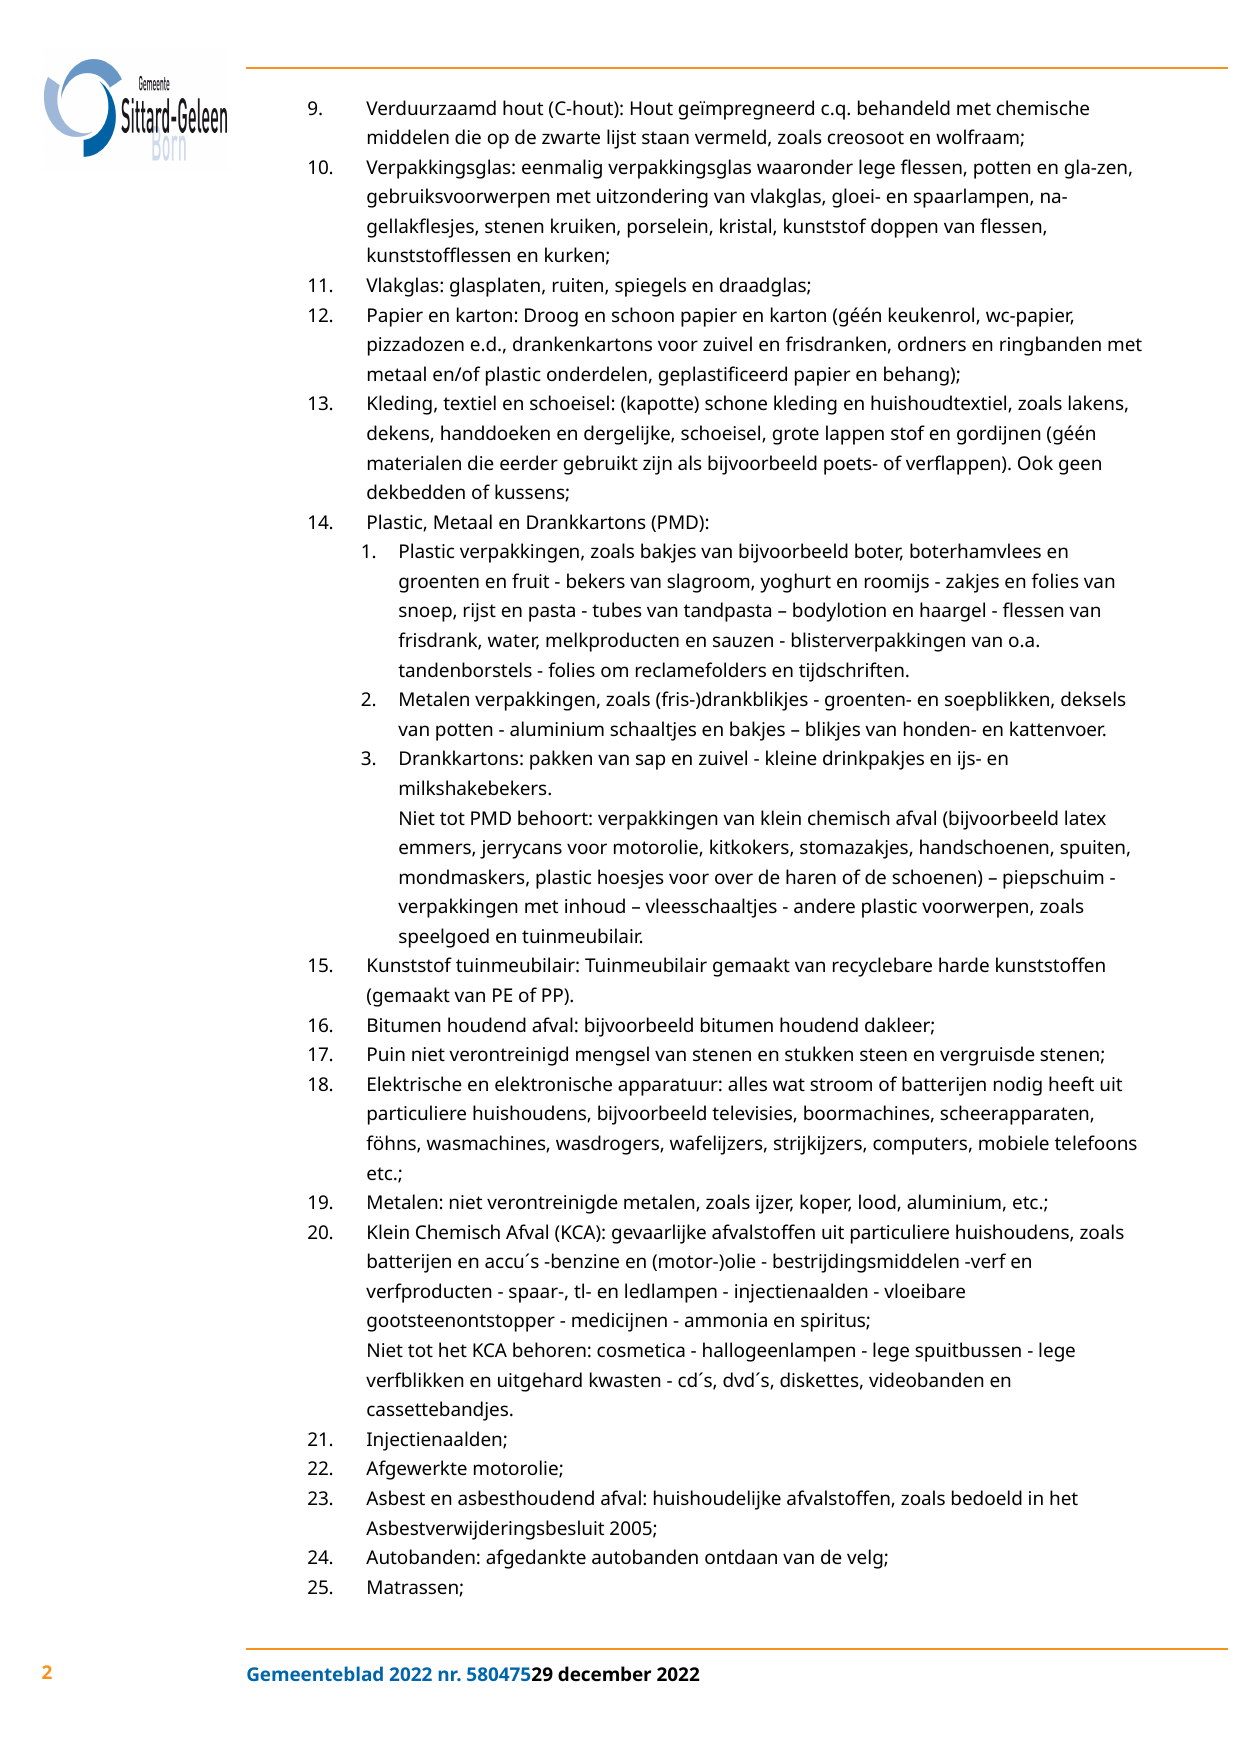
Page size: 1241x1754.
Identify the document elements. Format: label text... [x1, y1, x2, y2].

list Asbest en asbesthoudend afval: huishoudelijke afvalstoffen, zoals bedoeld in het Asbestverwijderingsbesluit 2005; [307, 1485, 1152, 1541]
list Puin niet verontreinigd mengsel van stenen en stukken steen en vergruisde stenen; [307, 1041, 1152, 1067]
list Niet tot het KCA behoren: cosmetica - hallogeenlampen - lege spuitbussen - lege verfblikken en uitgehard kwasten - cd´s, dvd´s, diskettes, videobanden en cassettebandjes. [307, 1337, 1152, 1422]
list Bitumen houdend afval: bijvoorbeeld bitumen houdend dakleer; [307, 1012, 1152, 1038]
list Klein Chemisch Afval (KCA): gevaarlijke afvalstoffen uit particuliere huishoudens, zoals batterijen en accu´s -benzine en (motor-)olie - bestrijdingsmiddelen -verf en verfproducten - spaar-, tl- en ledlampen - injectienaalden - vloeibare gootsteenontstopper - medicijnen - ammonia en spiritus; [307, 1219, 1152, 1333]
list Verduurzaamd hout (C-hout): Hout geïmpregneerd c.q. behandeld met chemische middelen die op de zwarte lijst staan vermeld, zoals creosoot en wolfraam; [307, 95, 1152, 150]
list Autobanden: afgedankte autobanden ontdaan van de velg; [307, 1544, 1152, 1570]
list Papier en karton: Droog en schoon papier en karton (géén keukenrol, wc-papier, pizzadozen e.d., drankenkartons voor zuivel en frisdranken, ordners en ringbanden met metaal en/of plastic onderdelen, geplastificeerd papier en behang); [307, 302, 1152, 387]
list Afgewerkte motorolie; [307, 1456, 1152, 1481]
list Injectienaalden; [307, 1426, 1152, 1452]
list Elektrische en elektronische apparatuur: alles wat stroom of batterijen nodig heeft uit particuliere huishoudens, bijvoorbeeld televisies, boormachines, scheerapparaten, föhns, wasmachines, wasdrogers, wafelijzers, strijkijzers, computers, mobiele telefoons etc.; [307, 1071, 1152, 1186]
list Kleding, textiel en schoeisel: (kapotte) schone kleding en huishoudtextiel, zoals lakens, dekens, handdoeken en dergelijke, schoeisel, grote lappen stof en gordijnen (géén materialen die eerder gebruikt zijn als bijvoorbeeld poets- of verflappen). Ook geen dekbedden of kussens; [307, 391, 1152, 505]
list Verpakkingsglas: eenmalig verpakkingsglas waaronder lege flessen, potten en gla-zen, gebruiksvoorwerpen met uitzondering van vlakglas, gloei- en spaarlampen, na-gellakflesjes, stenen kruiken, porselein, kristal, kunststof doppen van flessen, kunststofflessen en kurken; [307, 154, 1152, 268]
list Plastic verpakkingen, zoals bakjes van bijvoorbeeld boter, boterhamvlees en groenten en fruit - bekers van slagroom, yoghurt en roomijs - zakjes en folies van snoep, rijst en pasta - tubes van tandpasta – bodylotion en haargel - flessen van frisdrank, water, melkproducten en sauzen - blisterverpakkingen van o.a. tandenborstels - folies om reclamefolders en tijdschriften. [361, 538, 1152, 683]
list Metalen: niet verontreinigde metalen, zoals ijzer, koper, lood, aluminium, etc.; [307, 1189, 1152, 1215]
list Matrassen; [307, 1574, 1152, 1600]
list Plastic, Metaal en Drankkartons (PMD): [307, 509, 1152, 535]
list Niet tot PMD behoort: verpakkingen van klein chemisch afval (bijvoorbeeld latex emmers, jerrycans voor motorolie, kitkokers, stomazakjes, handschoenen, spuiten, mondmaskers, plastic hoesjes voor over de haren of de schoenen) – piepschuim -verpakkingen met inhoud – vleesschaaltjes - andere plastic voorwerpen, zoals speelgoed en tuinmeubilair. [361, 805, 1152, 949]
picture [41, 47, 231, 172]
list Vlakglas: glasplaten, ruiten, spiegels en draadglas; [307, 272, 1152, 298]
list Kunststof tuinmeubilair: Tuinmeubilair gemaakt van recyclebare harde kunststoffen (gemaakt van PE of PP). [307, 953, 1152, 1008]
list Drankkartons: pakken van sap en zuivel - kleine drinkpakjes en ijs- en milkshakebekers. [361, 746, 1152, 801]
list Metalen verpakkingen, zoals (fris-)drankblikjes - groenten- en soepblikken, deksels van potten - aluminium schaaltjes en bakjes – blikjes van honden- en kattenvoer. [361, 686, 1152, 742]
